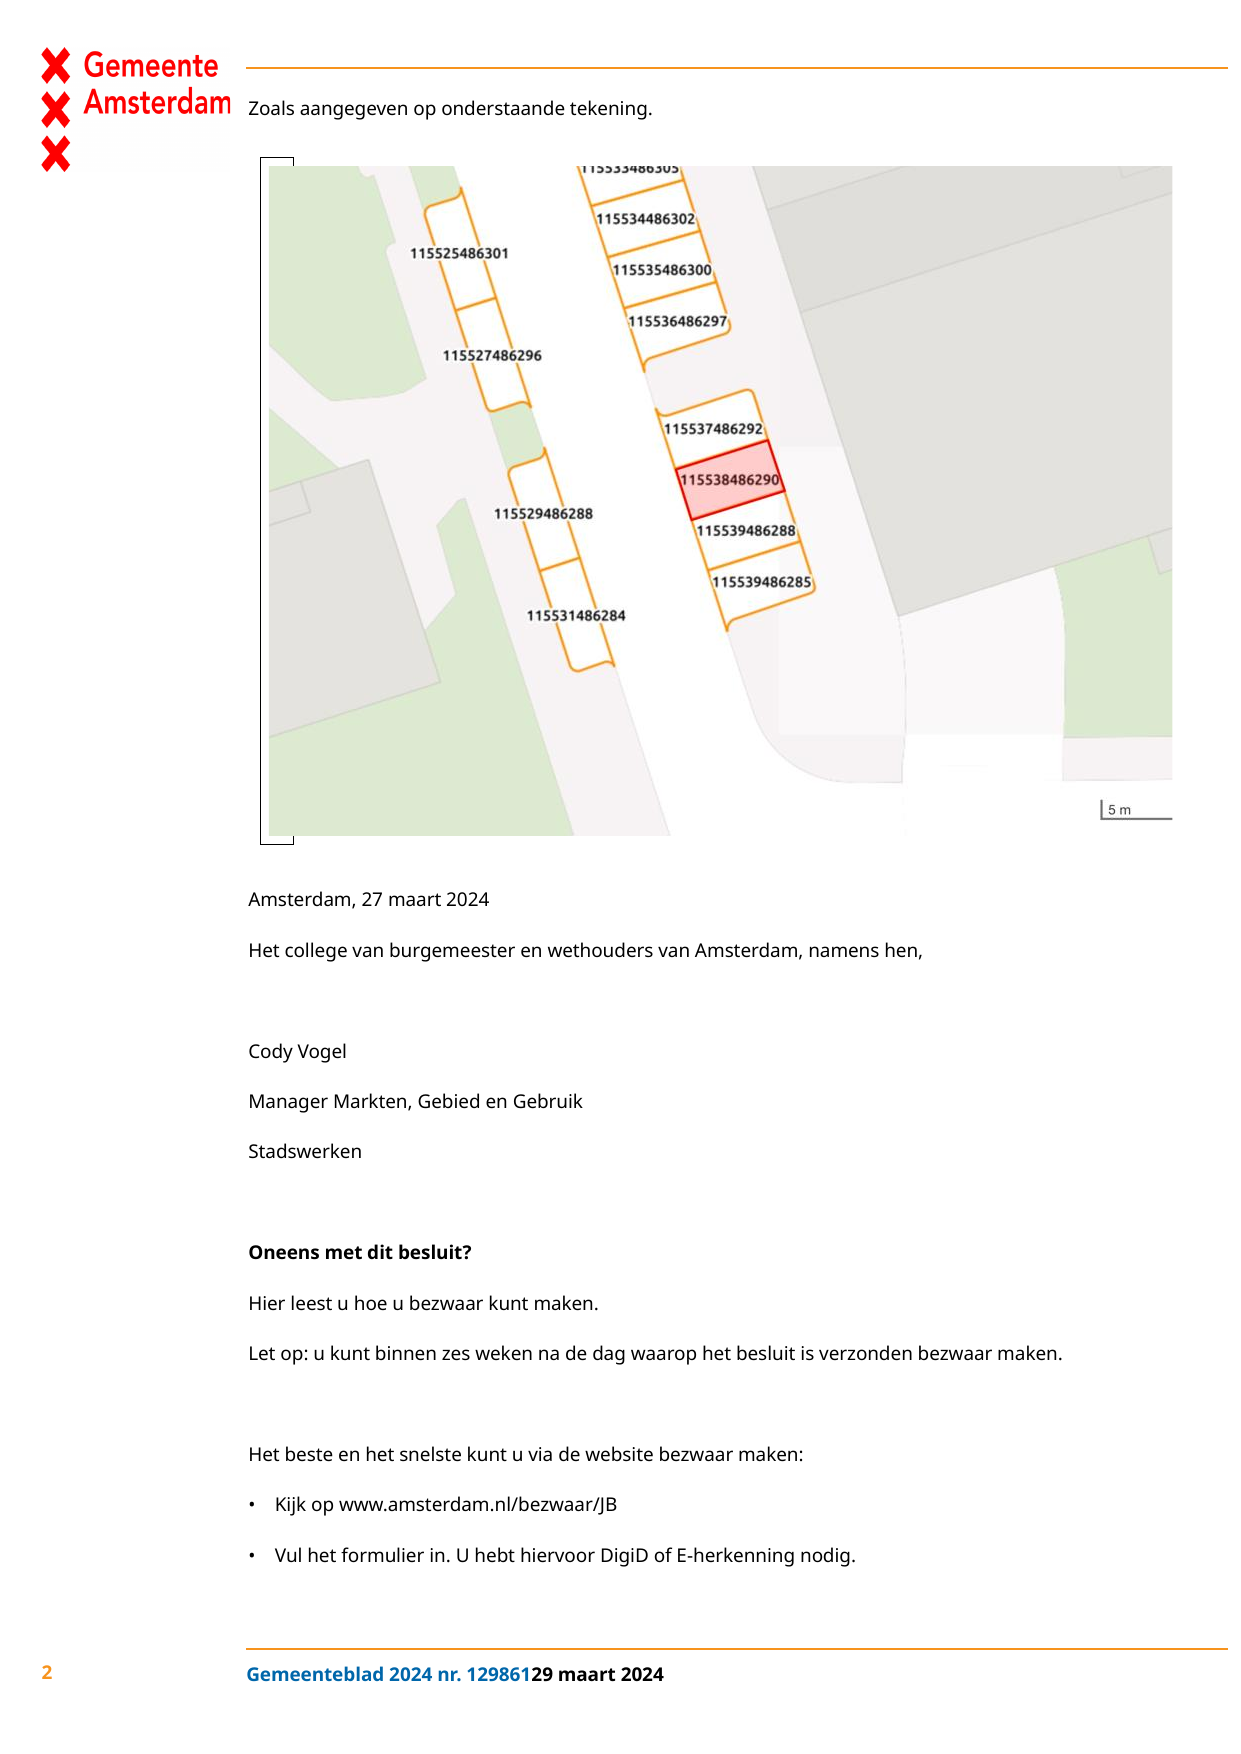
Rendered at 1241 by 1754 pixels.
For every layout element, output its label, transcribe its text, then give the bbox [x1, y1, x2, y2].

text Let op: u kunt binnen zes weken na de dag waarop het besluit is verzonden bezwaar maken. [248, 1340, 1152, 1366]
picture [41, 47, 231, 172]
text Het college van burgemeester en wethouders van Amsterdam, namens hen, [248, 937, 1152, 963]
text Zoals aangegeven op onderstaande tekening. [248, 95, 1152, 121]
text Manager Markten, Gebied en Gebruik [248, 1088, 1152, 1114]
text Het beste en het snelste kunt u via de website bezwaar maken: [248, 1441, 1152, 1467]
text Hier leest u hoe u bezwaar kunt maken. [248, 1290, 1152, 1316]
text Stadswerken [248, 1139, 1152, 1164]
text Amsterdam, 27 maart 2024 [248, 887, 1152, 912]
text Oneens met dit besluit? [248, 1239, 1152, 1265]
text Cody Vogel [248, 1038, 1152, 1063]
picture [268, 166, 1173, 836]
text • Vul het formulier in. U hebt hiervoor DigiD of E-herkenning nodig. [248, 1542, 1152, 1568]
text • Kijk op www.amsterdam.nl/bezwaar/JB [248, 1492, 1152, 1517]
